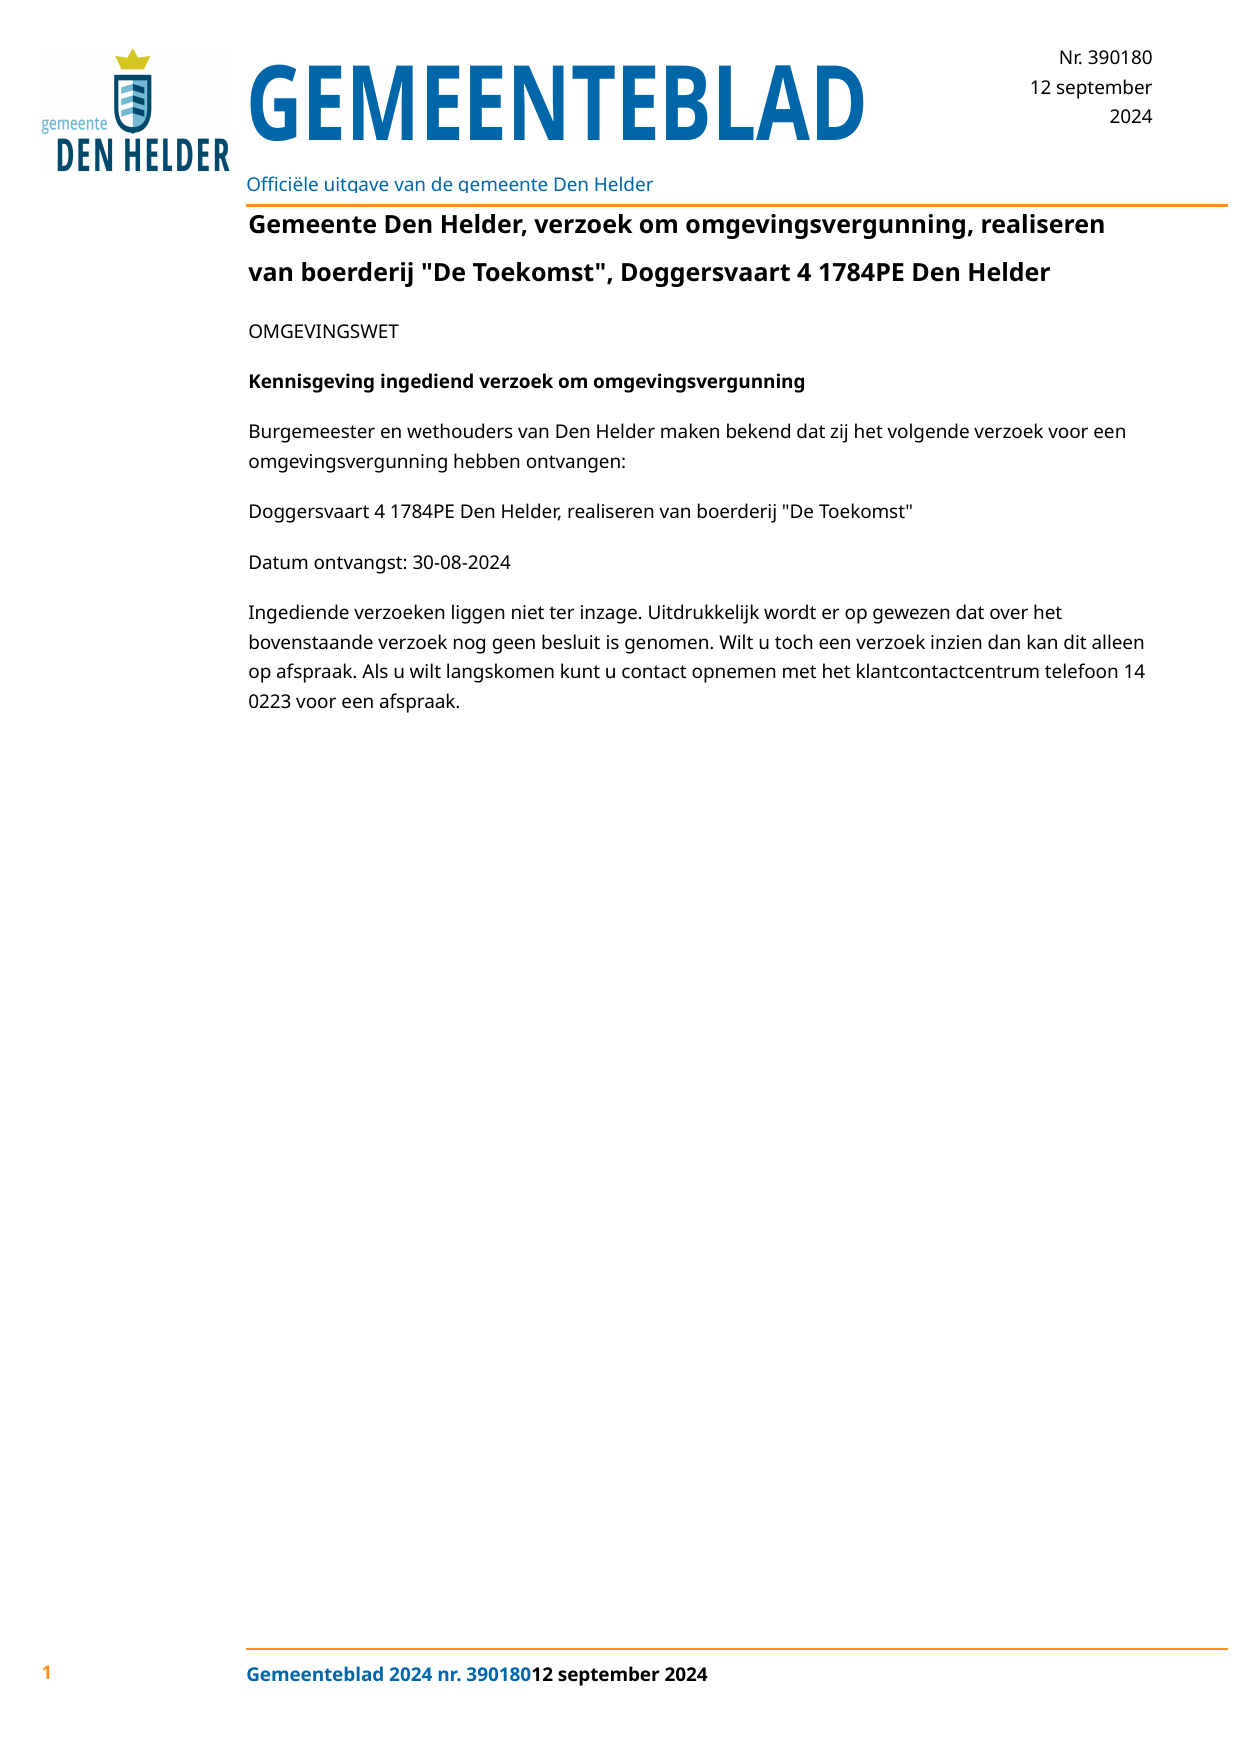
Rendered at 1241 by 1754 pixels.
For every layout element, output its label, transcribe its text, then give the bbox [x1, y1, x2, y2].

text Burgemeester en wethouders van Den Helder maken bekend dat zij het volgende verzoek voor een omgevingsvergunning hebben ontvangen: [248, 419, 1152, 474]
picture [130, 157, 135, 172]
text Gemeente Den Helder, verzoek om omgevingsvergunning, realiseren van boerderij "De Toekomst", Doggersvaart 4 1784PE Den Helder [248, 207, 1152, 288]
picture [182, 144, 187, 165]
text Datum ontvangst: 30-08-2024 [248, 549, 1152, 575]
text Kennisgeving ingediend verzoek om omgevingsvergunning [248, 368, 1152, 394]
text Doggersvaart 4 1784PE Den Helder, realiseren van boerderij "De Toekomst" [248, 499, 1152, 524]
picture [100, 154, 106, 172]
text Ingediende verzoeken liggen niet ter inzage. Uitdrukkelijk wordt er op gewezen dat over het bovenstaande verzoek nog geen besluit is genomen. Wilt u toch een verzoek inzien dan kan dit alleen op afspraak. Als u wilt langskomen kunt u contact opnemen met het klantcontactcentrum telefoon 14 0223 voor een afspraak. [248, 599, 1152, 714]
text OMGEVINGSWET [248, 318, 1152, 344]
picture [63, 144, 68, 165]
picture [41, 47, 231, 172]
picture [220, 160, 224, 172]
